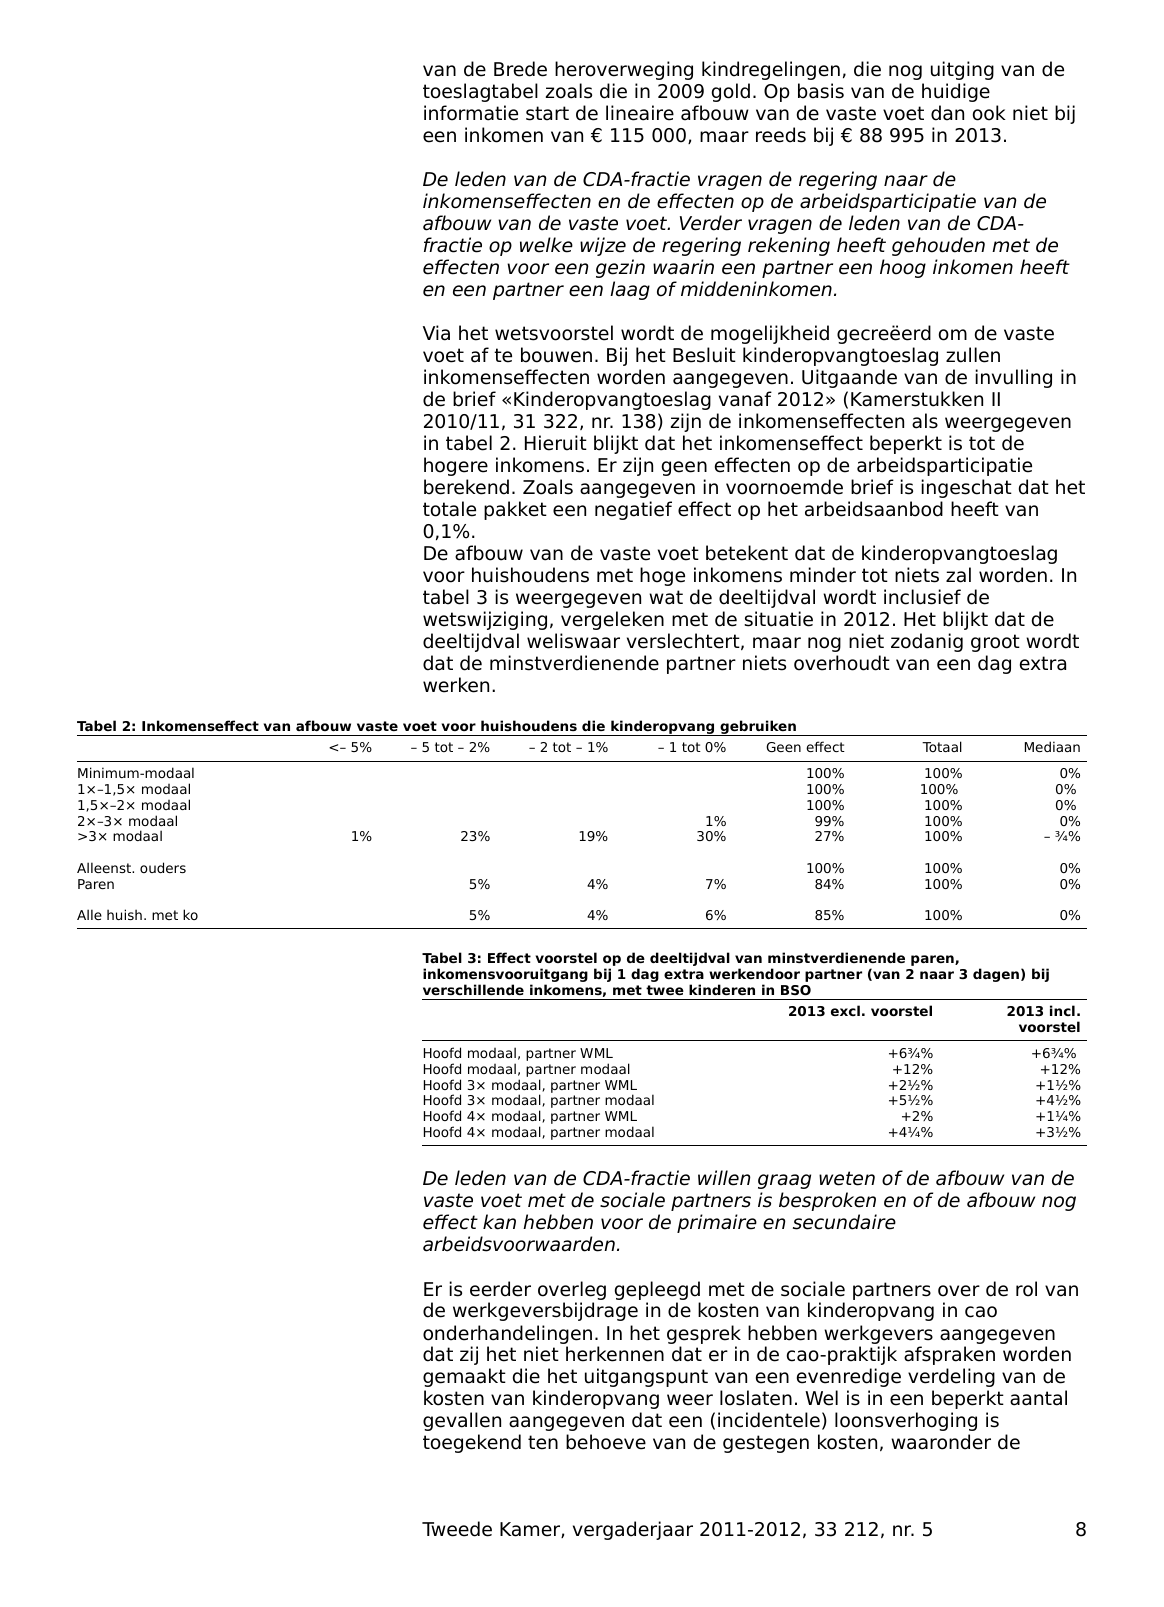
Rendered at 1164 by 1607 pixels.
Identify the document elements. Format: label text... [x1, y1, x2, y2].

table_cell [378, 782, 496, 798]
table_cell [614, 892, 732, 908]
table_cell [422, 1000, 762, 1040]
table_cell [378, 845, 496, 861]
table_cell 6% [614, 908, 732, 928]
table_header Tabel 2: Inkomenseffect van afbouw vaste voet voor huishoudens die kinderopvang gebruiken [77, 719, 1087, 734]
table_cell [378, 762, 496, 782]
table_cell [77, 736, 260, 761]
table_cell 4% [496, 908, 614, 928]
text De leden van de CDA-fractie willen graag weten of de afbouw van de vaste voet met de sociale partners is besproken en of de afbouw nog effect kan hebben voor de primaire en secundaire arbeidsvoorwaarden. [422, 1168, 1087, 1256]
table_cell 0% [969, 782, 1087, 798]
table_cell [969, 892, 1087, 908]
table_cell 0% [969, 814, 1087, 829]
table_cell 100% [732, 782, 850, 798]
table_cell 100% [732, 861, 850, 876]
table_cell [260, 798, 378, 813]
table_cell 2×–3× modaal [77, 814, 260, 829]
table_cell +5½% [762, 1093, 939, 1109]
table_cell 5% [378, 908, 496, 928]
table_cell [260, 892, 378, 908]
table_cell 84% [732, 876, 850, 892]
table_cell 7% [614, 876, 732, 892]
table_cell +1½% [939, 1078, 1087, 1093]
table_cell [496, 892, 614, 908]
table_cell +6¾% [762, 1041, 939, 1062]
text Er is eerder overleg gepleegd met de sociale partners over de rol van de werkgeversbijdrage in de kosten van kinderopvang in cao onderhandelingen. In het gesprek hebben werkgevers aangegeven dat zij het niet herkennen dat er in de cao-praktijk afspraken worden gemaakt die het uitgangspunt van een evenredige verdeling van de kosten van kinderopvang weer loslaten. Wel is in een beperkt aantal gevallen aangegeven dat een (incidentele) loonsverhoging is toegekend ten behoeve van de gestegen kosten, waaronder de [422, 1278, 1087, 1454]
table_cell Hoofd 4× modaal, partner modaal [422, 1125, 762, 1145]
table_cell [969, 845, 1087, 861]
table_cell +2½% [762, 1078, 939, 1093]
table_cell 100% [850, 908, 968, 928]
table_cell [378, 861, 496, 876]
table_cell Alle huish. met ko [77, 908, 260, 928]
table_cell [614, 782, 732, 798]
table_cell Minimum-modaal [77, 762, 260, 782]
table_cell [260, 782, 378, 798]
table_cell 85% [732, 908, 850, 928]
table_cell [496, 798, 614, 813]
table_cell [378, 814, 496, 829]
table_cell [260, 861, 378, 876]
table_cell 100% [850, 861, 968, 876]
table_cell Hoofd 4× modaal, partner WML [422, 1109, 762, 1125]
table_cell [496, 782, 614, 798]
table_cell 99% [732, 814, 850, 829]
table_cell +1¼% [939, 1109, 1087, 1125]
table_cell [732, 845, 850, 861]
text Via het wetsvoorstel wordt de mogelijkheid gecreëerd om de vaste voet af te bouwen. Bij het Besluit kinderopvangtoeslag zullen inkomenseffecten worden aangegeven. Uitgaande van de invulling in de brief «Kinderopvangtoeslag vanaf 2012» (Kamerstukken II 2010/11, 31 322, nr. 138) zijn de inkomenseffecten als weergegeven in tabel 2. Hieruit blijkt dat het inkomenseffect beperkt is tot de hogere inkomens. Er zijn geen effecten op de arbeidsparticipatie berekend. Zoals aangegeven in voornoemde brief is ingeschat dat het totale pakket een negatief effect op het arbeidsaanbod heeft van 0,1%. [422, 323, 1087, 543]
table_cell – 2 tot – 1% [496, 736, 614, 761]
table_cell +4¼% [762, 1125, 939, 1145]
table_cell [77, 892, 260, 908]
table_cell – ¾% [969, 829, 1087, 845]
table_cell +12% [762, 1062, 939, 1077]
table_cell 5% [378, 876, 496, 892]
table_cell [260, 908, 378, 928]
table_cell +3½% [939, 1125, 1087, 1145]
table_cell 30% [614, 829, 732, 845]
table_cell [614, 798, 732, 813]
table_cell – 1 tot 0% [614, 736, 732, 761]
table_cell [496, 814, 614, 829]
table_cell [260, 762, 378, 782]
table_cell 0% [969, 861, 1087, 876]
table_cell Hoofd modaal, partner modaal [422, 1062, 762, 1077]
table_cell [850, 845, 968, 861]
table_cell – 5 tot – 2% [378, 736, 496, 761]
table_cell Totaal [850, 736, 968, 761]
table_cell [260, 876, 378, 892]
table_cell 23% [378, 829, 496, 845]
table_cell 4% [496, 876, 614, 892]
table_cell Mediaan [969, 736, 1087, 761]
table_cell [260, 845, 378, 861]
table_cell +4½% [939, 1093, 1087, 1109]
table_header Tabel 3: Effect voorstel op de deeltijdval van minstverdienende paren, inkomensvooruitgang bij 1 dag extra werkendoor partner (van 2 naar 3 dagen) bij verschillende inkomens, met twee kinderen in BSO [422, 951, 1087, 998]
table_cell 2013 excl. voorstel [762, 1000, 939, 1040]
table_cell Alleenst. ouders [77, 861, 260, 876]
table_cell >3× modaal [77, 829, 260, 845]
table_cell 1×–1,5× modaal [77, 782, 260, 798]
table_cell Geen effect [732, 736, 850, 761]
table_cell 1% [260, 829, 378, 845]
table_cell [732, 892, 850, 908]
table_cell 0% [969, 762, 1087, 782]
table_cell Hoofd modaal, partner WML [422, 1041, 762, 1062]
table_cell 19% [496, 829, 614, 845]
table_cell 0% [969, 798, 1087, 813]
table_cell [378, 892, 496, 908]
table_cell 100% [850, 762, 968, 782]
table_cell <– 5% [260, 736, 378, 761]
table_cell 100% [850, 829, 968, 845]
table_cell 0% [969, 908, 1087, 928]
table_cell 100% [732, 798, 850, 813]
text De afbouw van de vaste voet betekent dat de kinderopvangtoeslag voor huishoudens met hoge inkomens minder tot niets zal worden. In tabel 3 is weergegeven wat de deeltijdval wordt inclusief de wetswijziging, vergeleken met de situatie in 2012. Het blijkt dat de deeltijdval weliswaar verslechtert, maar nog niet zodanig groot wordt dat de minstverdienende partner niets overhoudt van een dag extra werken. [422, 543, 1087, 697]
table_cell 1% [614, 814, 732, 829]
table_cell 1,5×–2× modaal [77, 798, 260, 813]
table_cell Hoofd 3× modaal, partner WML [422, 1078, 762, 1093]
table_cell [614, 845, 732, 861]
table_cell [496, 845, 614, 861]
table_cell [77, 845, 260, 861]
table_cell 27% [732, 829, 850, 845]
table_cell 100% [850, 798, 968, 813]
table_cell [850, 892, 968, 908]
text van de Brede heroverweging kindregelingen, die nog uitging van de toeslagtabel zoals die in 2009 gold. Op basis van de huidige informatie start de lineaire afbouw van de vaste voet dan ook niet bij een inkomen van € 115 000, maar reeds bij € 88 995 in 2013. [422, 59, 1087, 147]
table_cell [496, 762, 614, 782]
table_cell 100% [850, 782, 968, 798]
table_cell +2% [762, 1109, 939, 1125]
table_cell [260, 814, 378, 829]
table_cell [614, 762, 732, 782]
table_cell [378, 798, 496, 813]
table_cell 100% [732, 762, 850, 782]
table_cell Hoofd 3× modaal, partner modaal [422, 1093, 762, 1109]
text De leden van de CDA-fractie vragen de regering naar de inkomenseffecten en de effecten op de arbeidsparticipatie van de afbouw van de vaste voet. Verder vragen de leden van de CDA-fractie op welke wijze de regering rekening heeft gehouden met de effecten voor een gezin waarin een partner een hoog inkomen heeft en een partner een laag of middeninkomen. [422, 169, 1087, 301]
table_cell +6¾% [939, 1041, 1087, 1062]
table_cell [496, 861, 614, 876]
table_cell [614, 861, 732, 876]
table_cell Paren [77, 876, 260, 892]
table_cell 100% [850, 876, 968, 892]
table_cell 100% [850, 814, 968, 829]
table_cell +12% [939, 1062, 1087, 1077]
table_cell 2013 incl. voorstel [939, 1000, 1087, 1040]
table_cell 0% [969, 876, 1087, 892]
